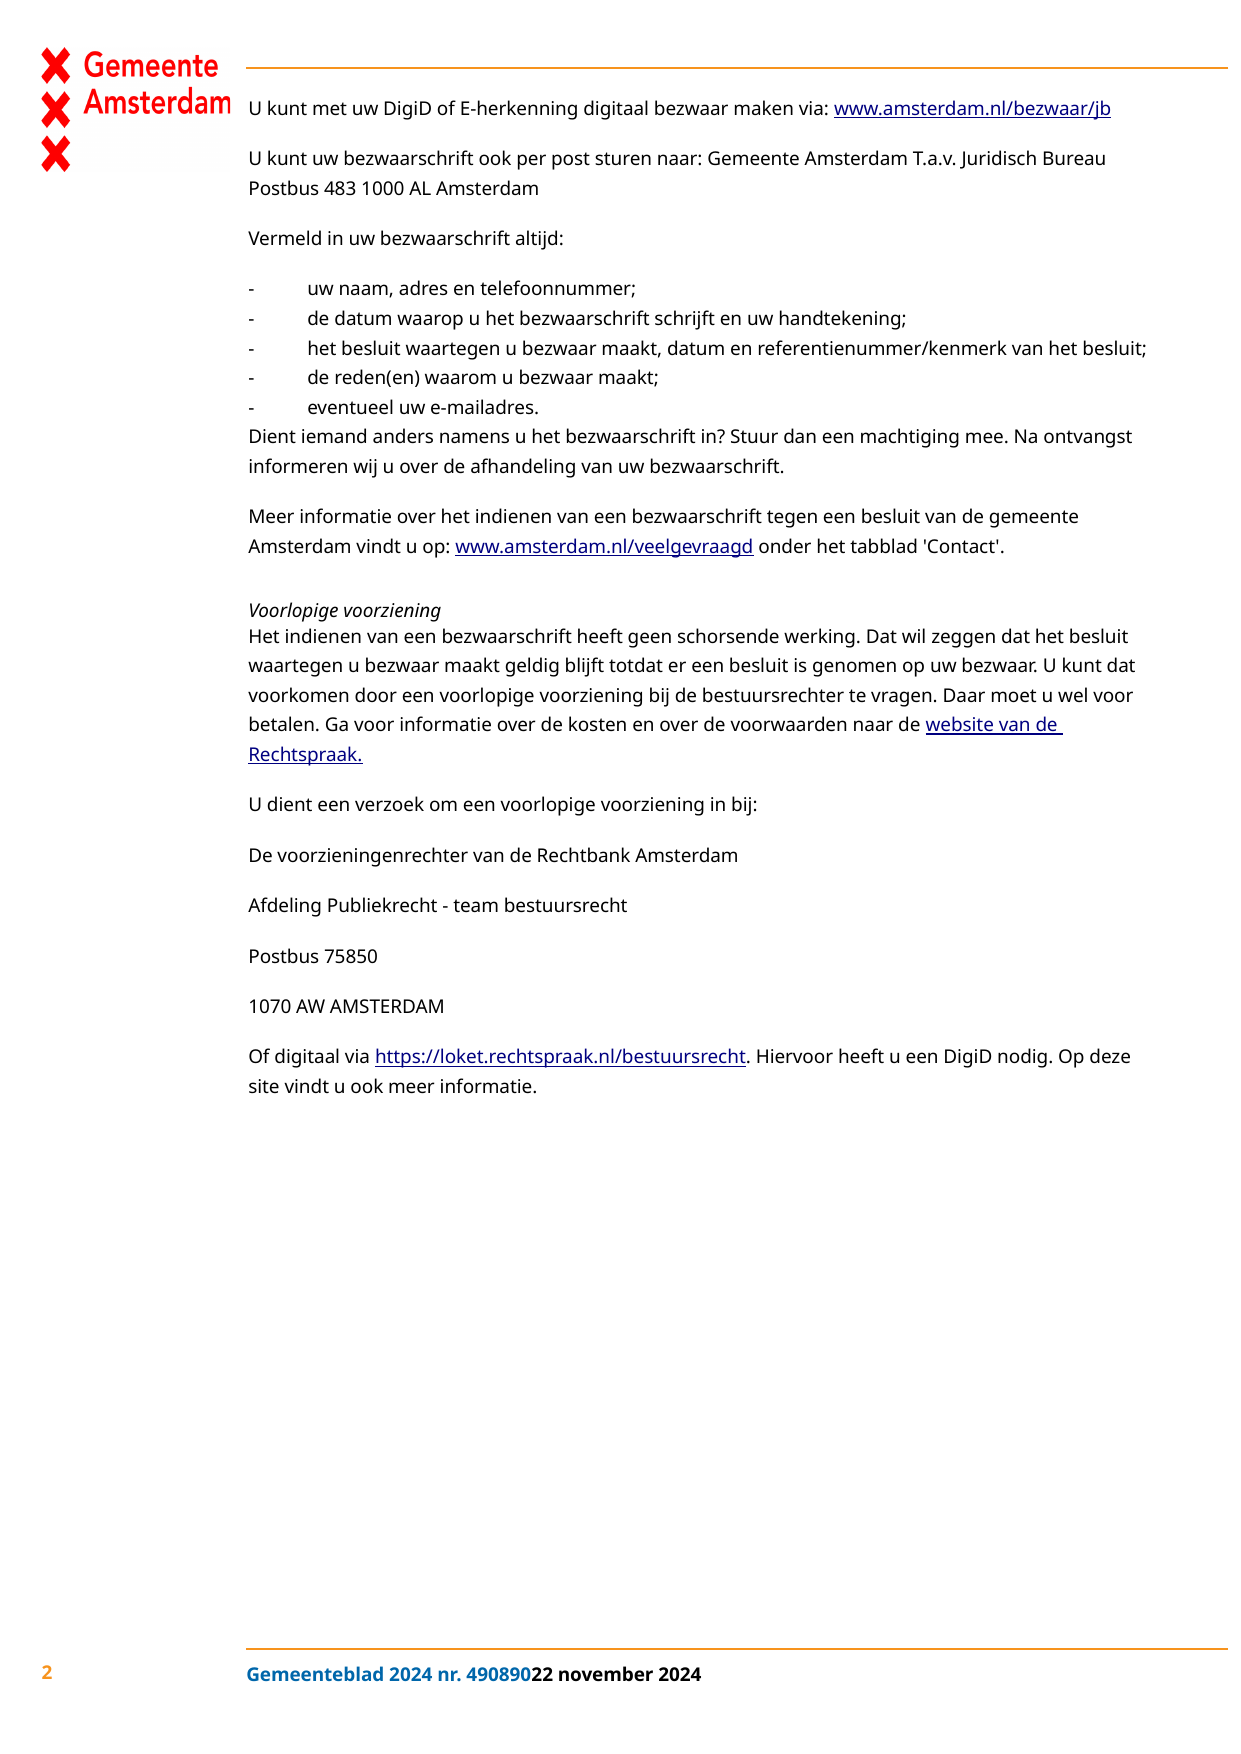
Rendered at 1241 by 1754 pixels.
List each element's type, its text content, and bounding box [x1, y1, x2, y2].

list eventueel uw e-mailadres. [248, 394, 1152, 420]
text Meer informatie over het indienen van een bezwaarschrift tegen een besluit van de gemeente Amsterdam vindt u op: www.amsterdam.nl/veelgevraagd onder het tabblad 'Contact'. [248, 503, 1152, 559]
text U kunt uw bezwaarschrift ook per post sturen naar: Gemeente Amsterdam T.a.v. Juridisch Bureau Postbus 483 1000 AL Amsterdam [248, 145, 1152, 201]
text Het indienen van een bezwaarschrift heeft geen schorsende werking. Dat wil zeggen dat het besluit waartegen u bezwaar maakt geldig blijft totdat er een besluit is genomen op uw bezwaar. U kunt dat voorkomen door een voorlopige voorziening bij de bestuursrechter te vragen. Daar moet u wel voor betalen. Ga voor informatie over de kosten en over de voorwaarden naar de website van de Rechtspraak. [248, 623, 1152, 767]
picture [41, 47, 231, 172]
list de datum waarop u het bezwaarschrift schrijft en uw handtekening; [248, 305, 1152, 331]
text 1070 AW AMSTERDAM [248, 993, 1152, 1019]
list het besluit waartegen u bezwaar maakt, datum en referentienummer/kenmerk van het besluit; [248, 335, 1152, 361]
text Postbus 75850 [248, 943, 1152, 968]
text De voorzieningenrechter van de Rechtbank Amsterdam [248, 842, 1152, 868]
text Afdeling Publiekrecht - team bestuursrecht [248, 892, 1152, 918]
text Voorlopige voorziening [248, 597, 1152, 623]
text U kunt met uw DigiD of E-herkenning digitaal bezwaar maken via: www.amsterdam.nl/bezwaar/jb [248, 95, 1152, 121]
text Of digitaal via https://loket.rechtspraak.nl/bestuursrecht. Hiervoor heeft u een DigiD nodig. Op deze site vindt u ook meer informatie. [248, 1044, 1152, 1099]
text Dient iemand anders namens u het bezwaarschrift in? Stuur dan een machtiging mee. Na ontvangst informeren wij u over de afhandeling van uw bezwaarschrift. [248, 423, 1152, 479]
text Vermeld in uw bezwaarschrift altijd: [248, 225, 1152, 251]
list uw naam, adres en telefoonnummer; [248, 276, 1152, 301]
list de reden(en) waarom u bezwaar maakt; [248, 364, 1152, 390]
text U dient een verzoek om een voorlopige voorziening in bij: [248, 792, 1152, 817]
